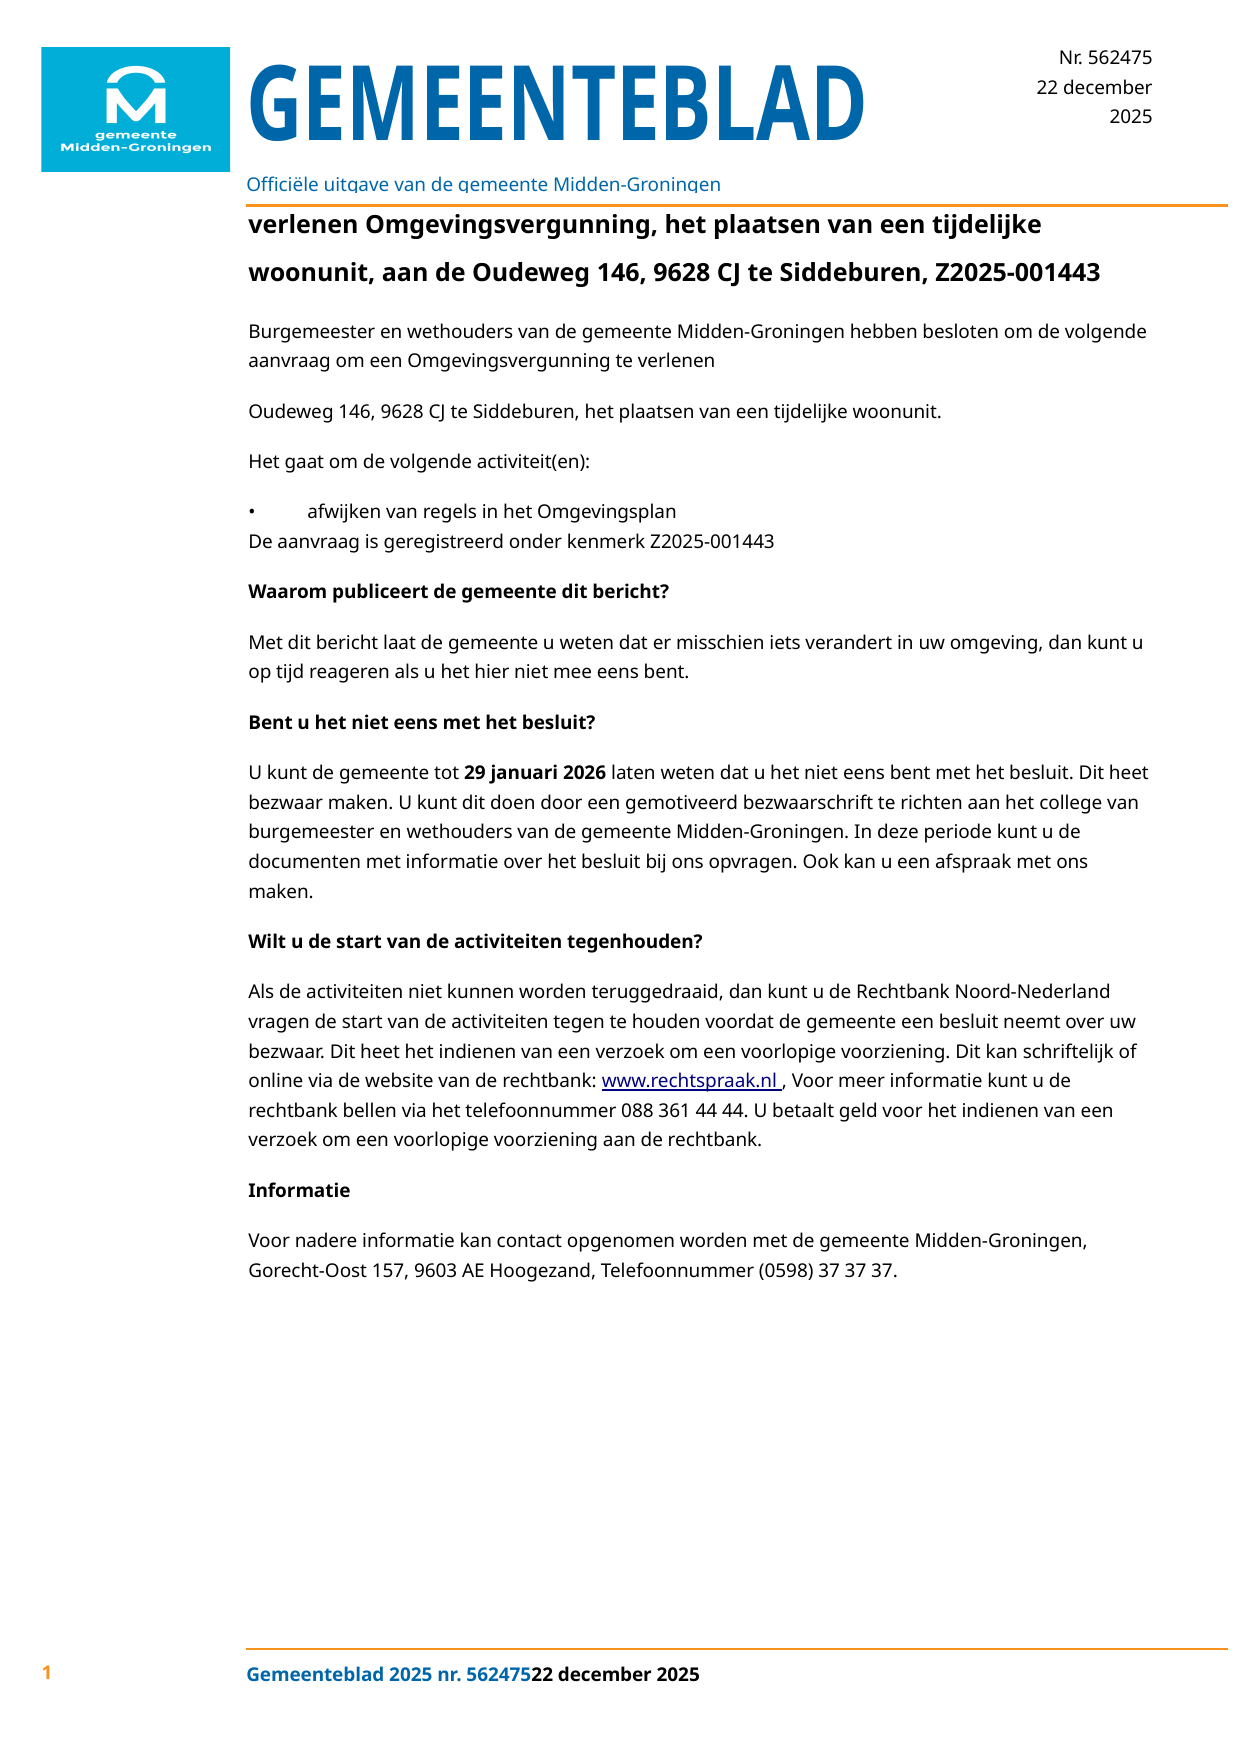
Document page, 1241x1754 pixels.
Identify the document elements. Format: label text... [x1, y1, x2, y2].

text Wilt u de start van de activiteiten tegenhouden? [248, 928, 1152, 954]
picture [108, 66, 164, 82]
text Burgemeester en wethouders van de gemeente Midden-Groningen hebben besloten om de volgende aanvraag om een Omgevingsvergunning te verlenen [248, 318, 1152, 373]
text Voor nadere informatie kan contact opgenomen worden met de gemeente Midden-Groningen, Gorecht-Oost 157, 9603 AE Hoogezand, Telefoonnummer (0598) 37 37 37. [248, 1227, 1152, 1283]
text verlenen Omgevingsvergunning, het plaatsen van een tijdelijke woonunit, aan de Oudeweg 146, 9628 CJ te Siddeburen, Z2025-001443 [248, 207, 1152, 288]
text Waarom publiceert de gemeente dit bericht? [248, 579, 1152, 604]
list afwijken van regels in het Omgevingsplan [248, 499, 1152, 524]
text Met dit bericht laat de gemeente u weten dat er misschien iets verandert in uw omgeving, dan kunt u op tijd reageren als u het hier niet mee eens bent. [248, 629, 1152, 684]
text Oudeweg 146, 9628 CJ te Siddeburen, het plaatsen van een tijdelijke woonunit. [248, 398, 1152, 424]
text Informatie [248, 1177, 1152, 1203]
text De aanvraag is geregistreerd onder kenmerk Z2025-001443 [248, 528, 1152, 554]
text Als de activiteiten niet kunnen worden teruggedraaid, dan kunt u de Rechtbank Noord-Nederland vragen de start van de activiteiten tegen te houden voordat de gemeente een besluit neemt over uw bezwaar. Dit heet het indienen van een verzoek om een voorlopige voorziening. Dit kan schriftelijk of online via de website van de rechtbank: www.rechtspraak.nl , Voor meer informatie kunt u de rechtbank bellen via het telefoonnummer 088 361 44 44. U betaalt geld voor het indienen van een verzoek om een voorlopige voorziening aan de rechtbank. [248, 979, 1152, 1152]
picture [107, 89, 165, 122]
text U kunt de gemeente tot 29 januari 2026 laten weten dat u het niet eens bent met het besluit. Dit heet bezwaar maken. U kunt dit doen door een gemotiveerd bezwaarschrift te richten aan het college van burgemeester en wethouders van de gemeente Midden-Groningen. In deze periode kunt u de documenten met informatie over het besluit bij ons opvragen. Ook kan u een afspraak met ons maken. [248, 759, 1152, 904]
text Bent u het niet eens met het besluit? [248, 709, 1152, 735]
picture [184, 146, 190, 153]
text Het gaat om de volgende activiteit(en): [248, 448, 1152, 474]
